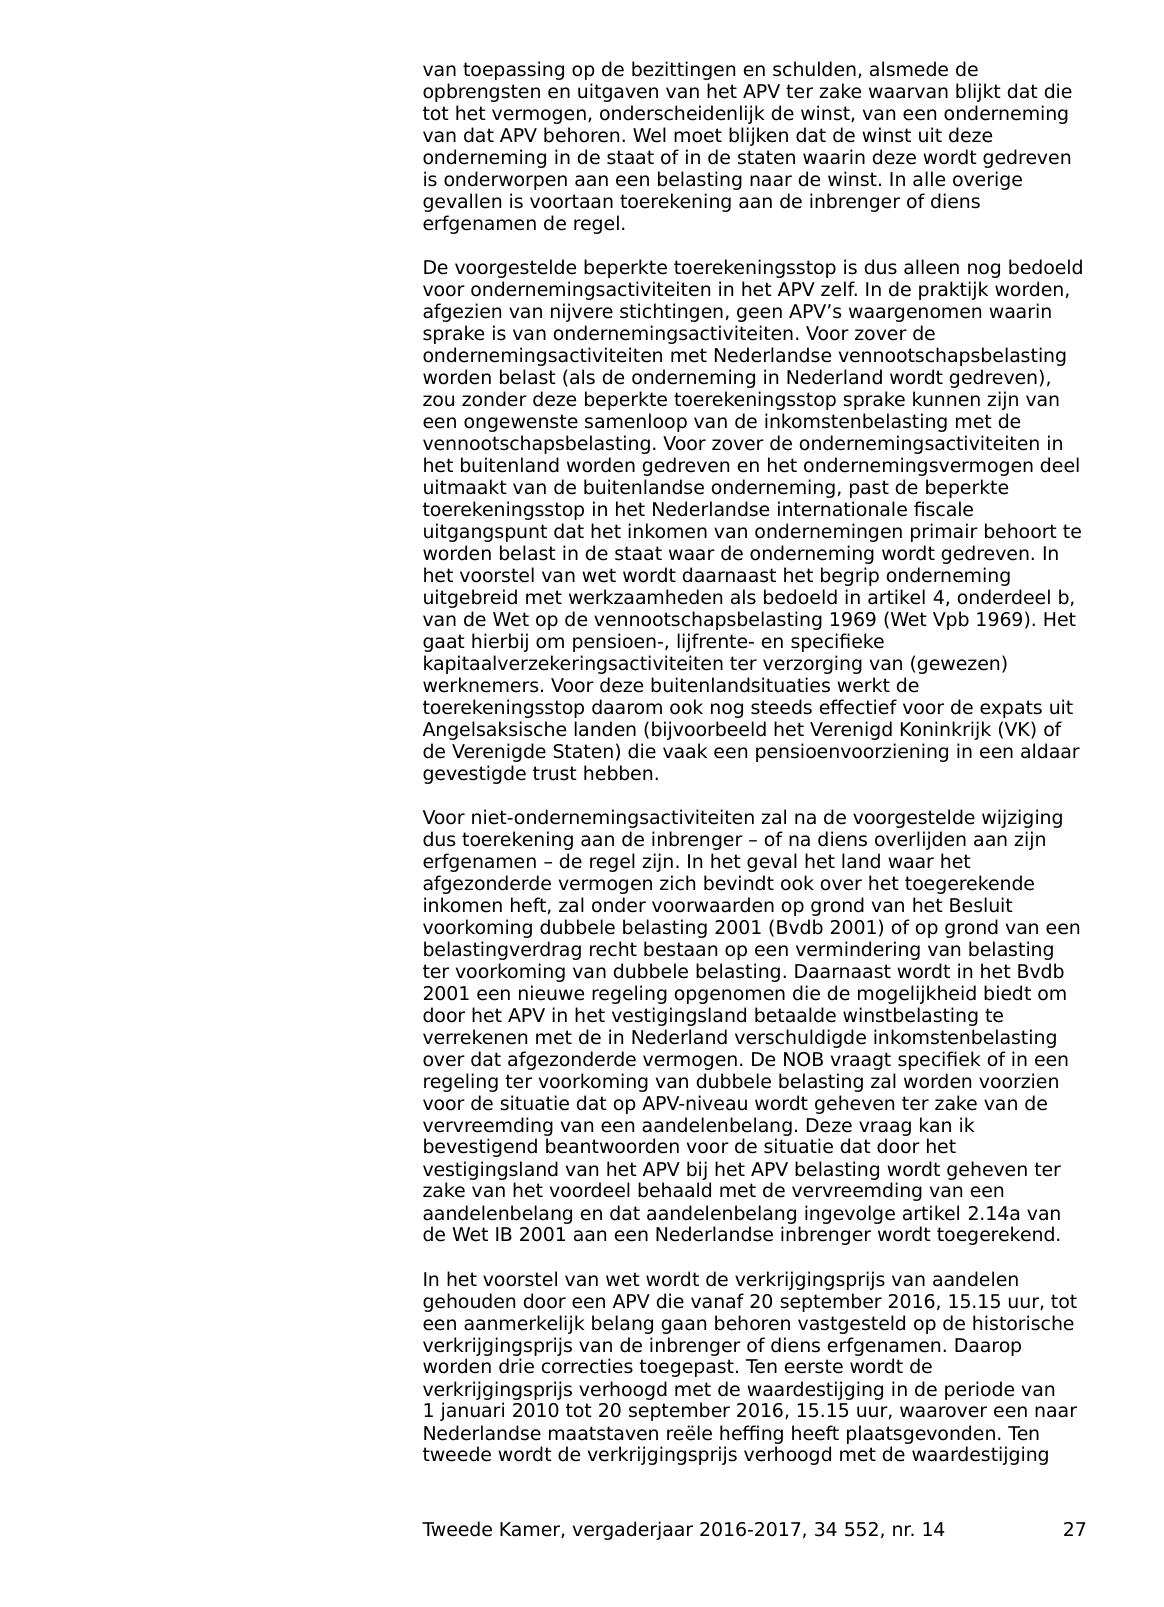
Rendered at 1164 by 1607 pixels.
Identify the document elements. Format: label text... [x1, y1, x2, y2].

text De voorgestelde beperkte toerekeningsstop is dus alleen nog bedoeld voor ondernemingsactiviteiten in het APV zelf. In de praktijk worden, afgezien van nijvere stichtingen, geen APV’s waargenomen waarin sprake is van ondernemingsactiviteiten. Voor zover de ondernemingsactiviteiten met Nederlandse vennootschapsbelasting worden belast (als de onderneming in Nederland wordt gedreven), zou zonder deze beperkte toerekeningsstop sprake kunnen zijn van een ongewenste samenloop van de inkomstenbelasting met de vennootschapsbelasting. Voor zover de ondernemingsactiviteiten in het buitenland worden gedreven en het ondernemingsvermogen deel uitmaakt van de buitenlandse onderneming, past de beperkte toerekeningsstop in het Nederlandse internationale fiscale uitgangspunt dat het inkomen van ondernemingen primair behoort te worden belast in de staat waar de onderneming wordt gedreven. In het voorstel van wet wordt daarnaast het begrip onderneming uitgebreid met werkzaamheden als bedoeld in artikel 4, onderdeel b, van de Wet op de vennootschapsbelasting 1969 (Wet Vpb 1969). Het gaat hierbij om pensioen-, lijfrente- en specifieke kapitaalverzekeringsactiviteiten ter verzorging van (gewezen) werknemers. Voor deze buitenlandsituaties werkt de toerekeningsstop daarom ook nog steeds effectief voor de expats uit Angelsaksische landen (bijvoorbeeld het Verenigd Koninkrijk (VK) of de Verenigde Staten) die vaak een pensioenvoorziening in een aldaar gevestigde trust hebben. [422, 257, 1087, 784]
text In het voorstel van wet wordt de verkrijgingsprijs van aandelen gehouden door een APV die vanaf 20 september 2016, 15.15 uur, tot een aanmerkelijk belang gaan behoren vastgesteld op de historische verkrijgingsprijs van de inbrenger of diens erfgenamen. Daarop worden drie correcties toegepast. Ten eerste wordt de verkrijgingsprijs verhoogd met de waardestijging in de periode van 1 januari 2010 tot 20 september 2016, 15.15 uur, waarover een naar Nederlandse maatstaven reële heffing heeft plaatsgevonden. Ten tweede wordt de verkrijgingsprijs verhoogd met de waardestijging [422, 1268, 1087, 1466]
text van toepassing op de bezittingen en schulden, alsmede de opbrengsten en uitgaven van het APV ter zake waarvan blijkt dat die tot het vermogen, onderscheidenlijk de winst, van een onderneming van dat APV behoren. Wel moet blijken dat de winst uit deze onderneming in de staat of in de staten waarin deze wordt gedreven is onderworpen aan een belasting naar de winst. In alle overige gevallen is voortaan toerekening aan de inbrenger of diens erfgenamen de regel. [422, 59, 1087, 235]
text Voor niet-ondernemingsactiviteiten zal na de voorgestelde wijziging dus toerekening aan de inbrenger – of na diens overlijden aan zijn erfgenamen – de regel zijn. In het geval het land waar het afgezonderde vermogen zich bevindt ook over het toegerekende inkomen heft, zal onder voorwaarden op grond van het Besluit voorkoming dubbele belasting 2001 (Bvdb 2001) of op grond van een belastingverdrag recht bestaan op een vermindering van belasting ter voorkoming van dubbele belasting. Daarnaast wordt in het Bvdb 2001 een nieuwe regeling opgenomen die de mogelijkheid biedt om door het APV in het vestigingsland betaalde winstbelasting te verrekenen met de in Nederland verschuldigde inkomstenbelasting over dat afgezonderde vermogen. De NOB vraagt specifiek of in een regeling ter voorkoming van dubbele belasting zal worden voorzien voor de situatie dat op APV-niveau wordt geheven ter zake van de vervreemding van een aandelenbelang. Deze vraag kan ik bevestigend beantwoorden voor de situatie dat door het vestigingsland van het APV bij het APV belasting wordt geheven ter zake van het voordeel behaald met de vervreemding van een aandelenbelang en dat aandelenbelang ingevolge artikel 2.14a van de Wet IB 2001 aan een Nederlandse inbrenger wordt toegerekend. [422, 807, 1087, 1246]
